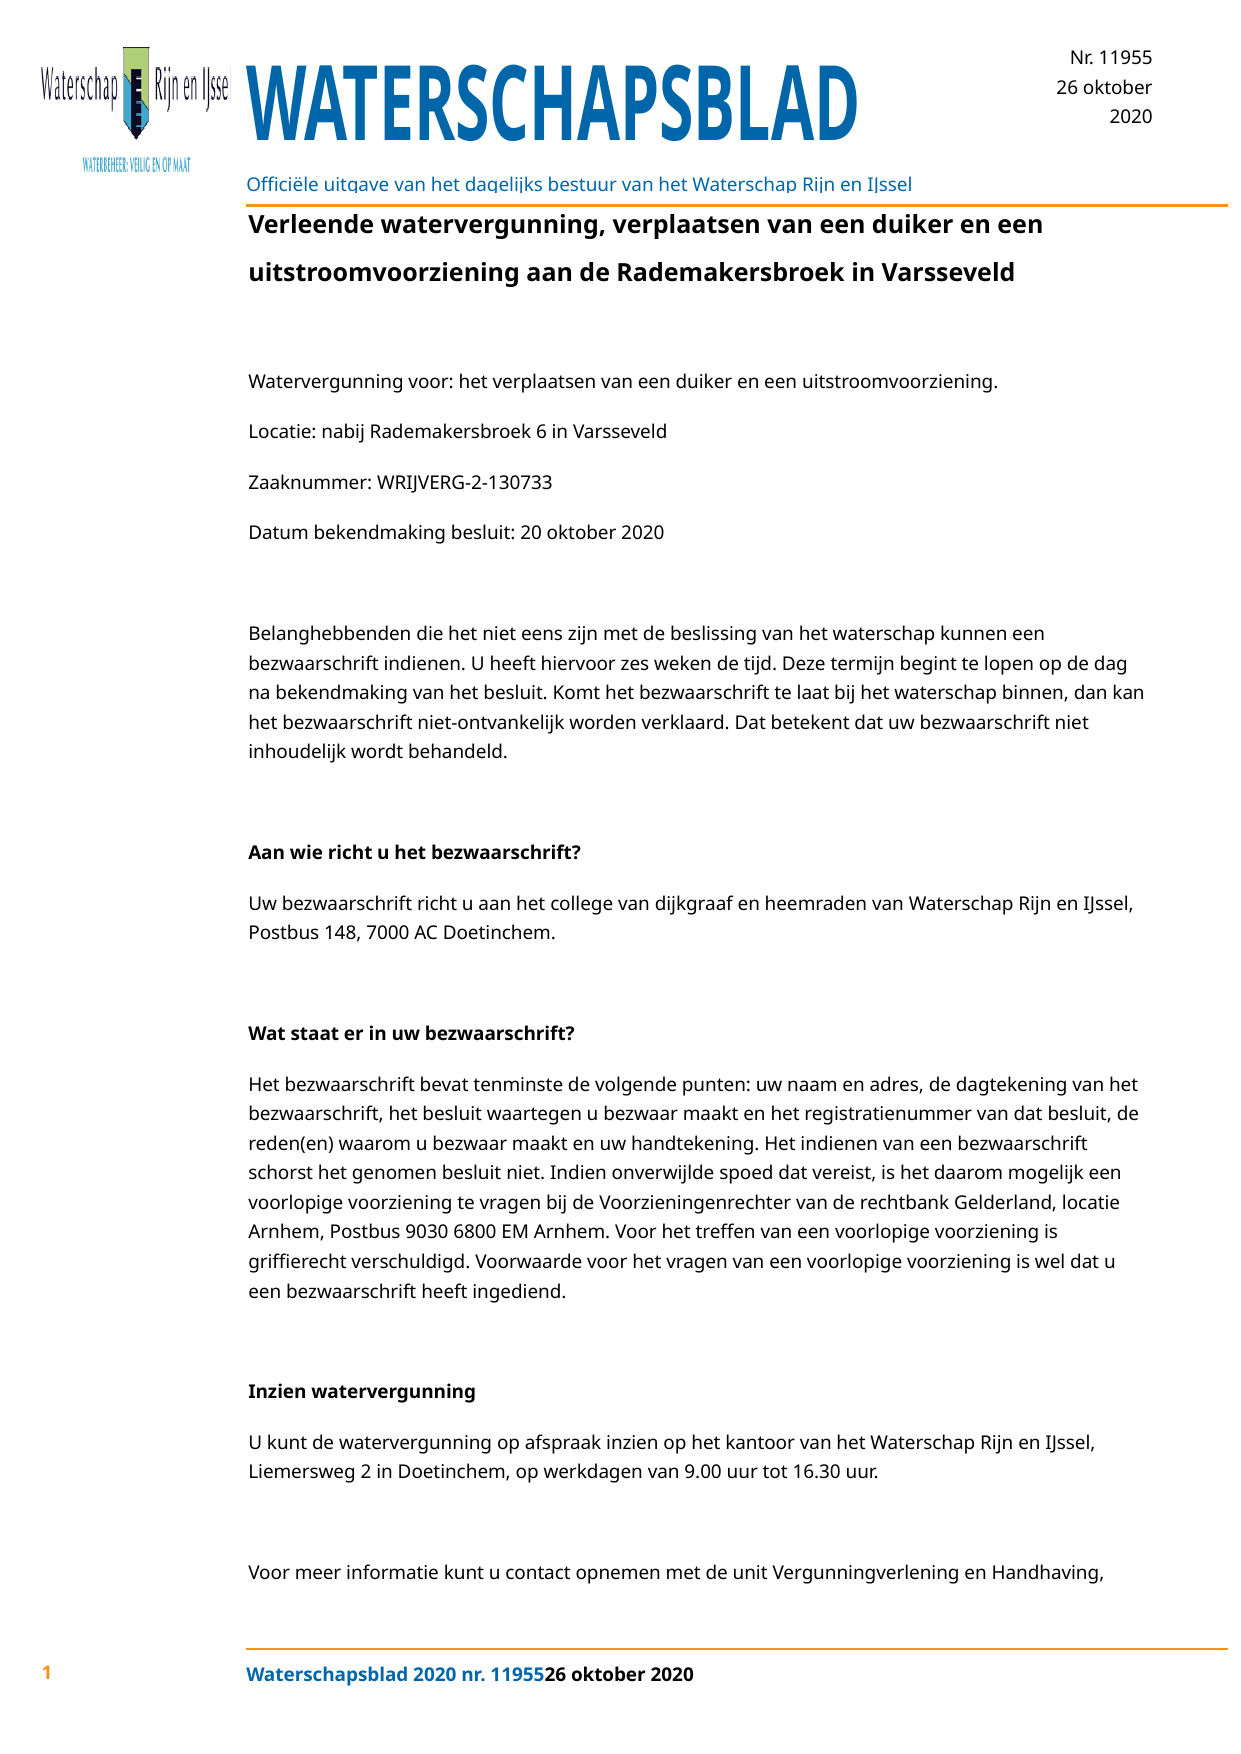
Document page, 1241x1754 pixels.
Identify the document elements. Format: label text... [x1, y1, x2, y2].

text Voor meer informatie kunt u contact opnemen met de unit Vergunningverlening en Handhaving, [248, 1559, 1152, 1585]
text Wat staat er in uw bezwaarschrift? [248, 1020, 1152, 1046]
text Belanghebbenden die het niet eens zijn met de beslissing van het waterschap kunnen een bezwaarschrift indienen. U heeft hiervoor zes weken de tijd. Deze termijn begint te lopen op de dag na bekendmaking van het besluit. Komt het bezwaarschrift te laat bij het waterschap binnen, dan kan het bezwaarschrift niet-ontvankelijk worden verklaard. Dat betekent dat uw bezwaarschrift niet inhoudelijk wordt behandeld. [248, 620, 1152, 764]
text Verleende watervergunning, verplaatsen van een duiker en een uitstroomvoorziening aan de Rademakersbroek in Varsseveld [248, 207, 1152, 288]
text Aan wie richt u het bezwaarschrift? [248, 839, 1152, 865]
text Zaaknummer: WRIJVERG-2-130733 [248, 469, 1152, 495]
text Inzien watervergunning [248, 1379, 1152, 1404]
text Watervergunning voor: het verplaatsen van een duiker en een uitstroomvoorziening. [248, 368, 1152, 394]
text Locatie: nabij Rademakersbroek 6 in Varsseveld [248, 419, 1152, 444]
text Uw bezwaarschrift richt u aan het college van dijkgraaf en heemraden van Waterschap Rijn en IJssel, Postbus 148, 7000 AC Doetinchem. [248, 890, 1152, 945]
text Datum bekendmaking besluit: 20 oktober 2020 [248, 519, 1152, 545]
picture [41, 47, 231, 172]
text U kunt de watervergunning op afspraak inzien op het kantoor van het Waterschap Rijn en IJssel, Liemersweg 2 in Doetinchem, op werkdagen van 9.00 uur tot 16.30 uur. [248, 1429, 1152, 1484]
text Het bezwaarschrift bevat tenminste de volgende punten: uw naam en adres, de dagtekening van het bezwaarschrift, het besluit waartegen u bezwaar maakt en het registratienummer van dat besluit, de reden(en) waarom u bezwaar maakt en uw handtekening. Het indienen van een bezwaarschrift schorst het genomen besluit niet. Indien onverwijlde spoed dat vereist, is het daarom mogelijk een voorlopige voorziening te vragen bij de Voorzieningenrechter van de rechtbank Gelderland, locatie Arnhem, Postbus 9030 6800 EM Arnhem. Voor het treffen van een voorlopige voorziening is griffierecht verschuldigd. Voorwaarde voor het vragen van een voorlopige voorziening is wel dat u een bezwaarschrift heeft ingediend. [248, 1071, 1152, 1304]
